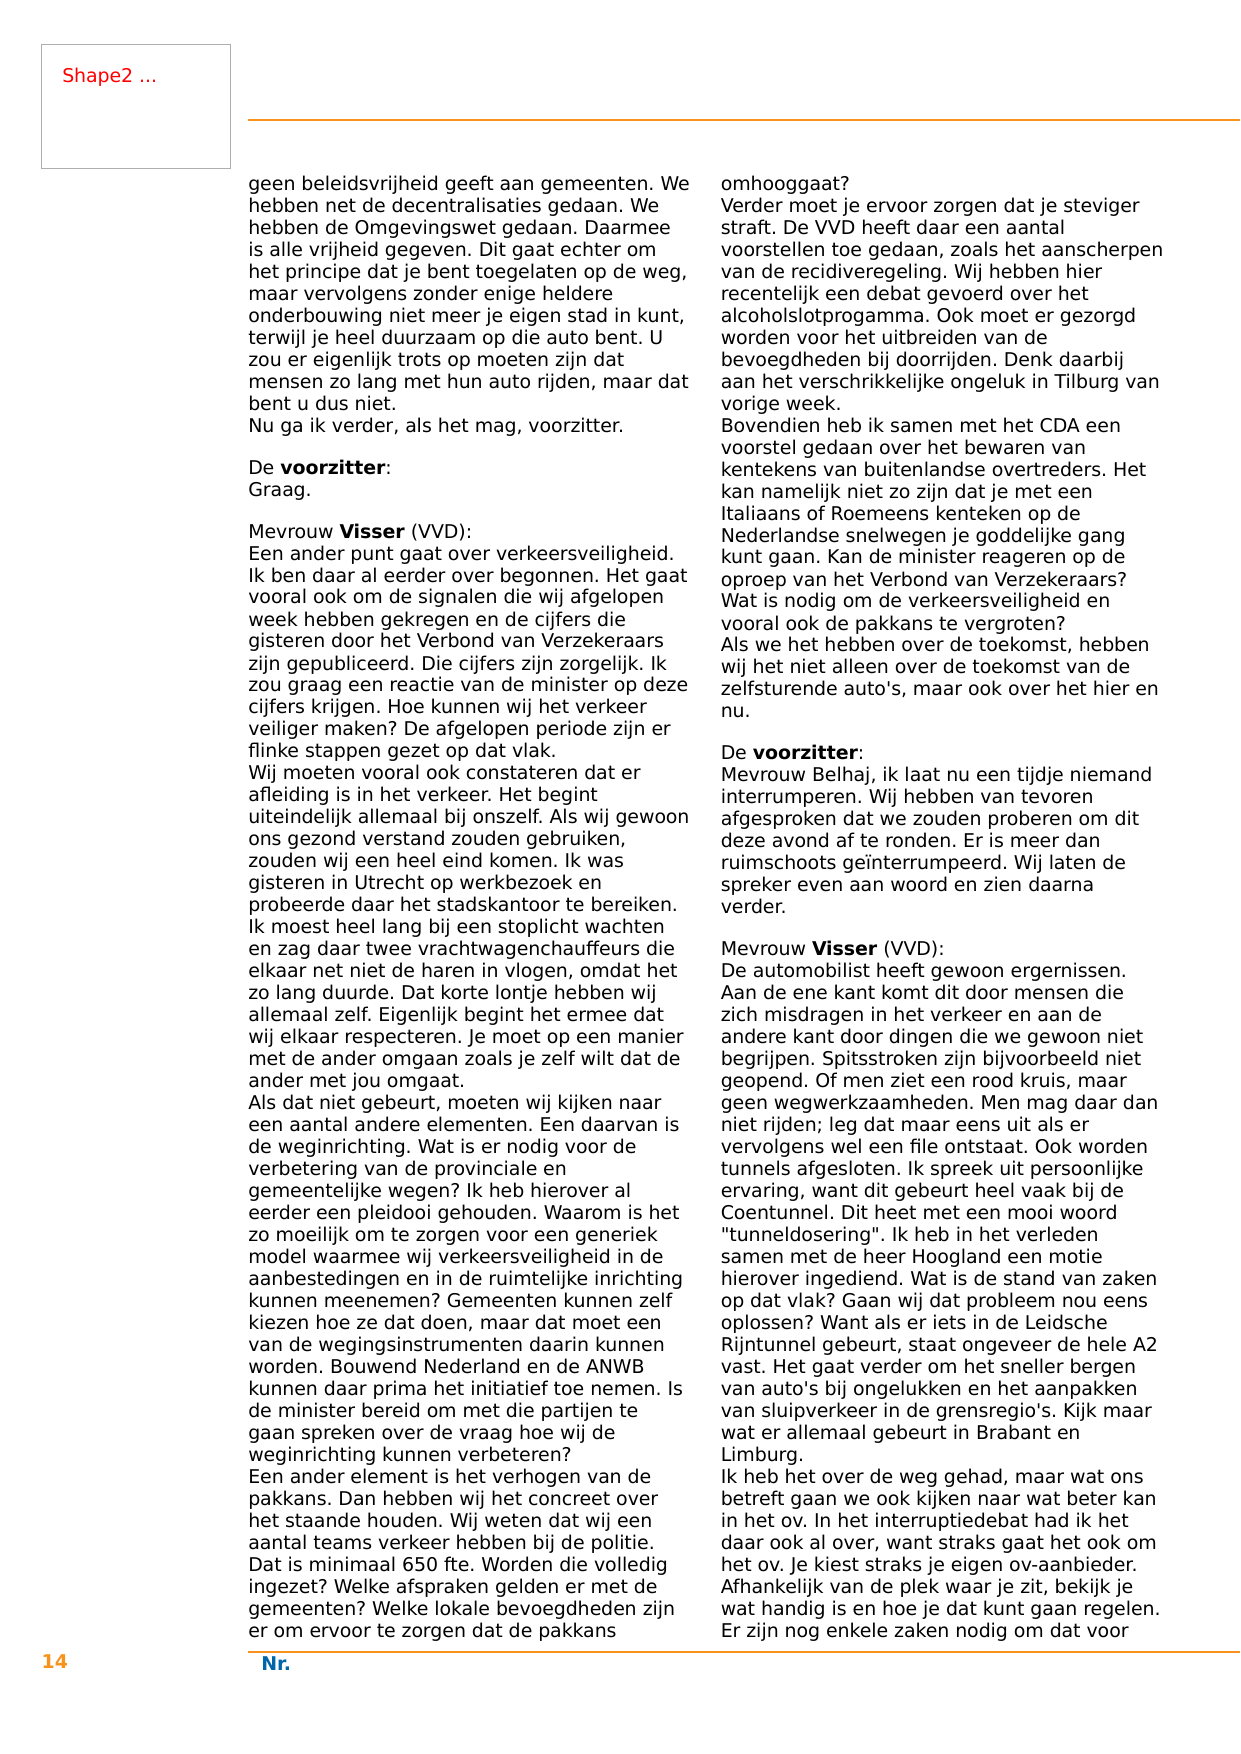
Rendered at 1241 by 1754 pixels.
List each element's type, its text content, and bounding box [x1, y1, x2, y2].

text Mevrouw Belhaj, ik laat nu een tijdje niemand interrumperen. Wij hebben van tevoren afgesproken dat we zouden proberen om dit deze avond af te ronden. Er is meer dan ruimschoots geïnterrumpeerd. Wij laten de spreker even aan woord en zien daarna verder. [721, 764, 1163, 918]
text Mevrouw Visser (VVD): [721, 938, 1163, 960]
text Wij moeten vooral ook constateren dat er afleiding is in het verkeer. Het begint uiteindelijk allemaal bij onszelf. Als wij gewoon ons gezond verstand zouden gebruiken, zouden wij een heel eind komen. Ik was gisteren in Utrecht op werkbezoek en probeerde daar het stadskantoor te bereiken. Ik moest heel lang bij een stoplicht wachten en zag daar twee vrachtwagenchauffeurs die elkaar net niet de haren in vlogen, omdat het zo lang duurde. Dat korte lontje hebben wij allemaal zelf. Eigenlijk begint het ermee dat wij elkaar respecteren. Je moet op een manier met de ander omgaan zoals je zelf wilt dat de ander met jou omgaat. [248, 762, 691, 1092]
text De voorzitter: [721, 742, 1163, 764]
text Graag. [248, 478, 691, 501]
text De automobilist heeft gewoon ergernissen. Aan de ene kant komt dit door mensen die zich misdragen in het verkeer en aan de andere kant door dingen die we gewoon niet begrijpen. Spitsstroken zijn bijvoorbeeld niet geopend. Of men ziet een rood kruis, maar geen wegwerkzaamheden. Men mag daar dan niet rijden; leg dat maar eens uit als er vervolgens wel een file ontstaat. Ook worden tunnels afgesloten. Ik spreek uit persoonlijke ervaring, want dit gebeurt heel vaak bij de Coentunnel. Dit heet met een mooi woord "tunneldosering". Ik heb in het verleden samen met de heer Hoogland een motie hierover ingediend. Wat is de stand van zaken op dat vlak? Gaan wij dat probleem nou eens oplossen? Want als er iets in de Leidsche Rijntunnel gebeurt, staat ongeveer de hele A2 vast. Het gaat verder om het sneller bergen van auto's bij ongelukken en het aanpakken van sluipverkeer in de grensregio's. Kijk maar wat er allemaal gebeurt in Brabant en Limburg. [721, 960, 1163, 1466]
text Mevrouw Visser (VVD): [248, 521, 691, 542]
text Een ander punt gaat over verkeersveiligheid. Ik ben daar al eerder over begonnen. Het gaat vooral ook om de signalen die wij afgelopen week hebben gekregen en de cijfers die gisteren door het Verbond van Verzekeraars zijn gepubliceerd. Die cijfers zijn zorgelijk. Ik zou graag een reactie van de minister op deze cijfers krijgen. Hoe kunnen wij het verkeer veiliger maken? De afgelopen periode zijn er flinke stappen gezet op dat vlak. [248, 542, 691, 762]
text omhooggaat? [721, 173, 1163, 195]
text Als dat niet gebeurt, moeten wij kijken naar een aantal andere elementen. Een daarvan is de weginrichting. Wat is er nodig voor de verbetering van de provinciale en gemeentelijke wegen? Ik heb hierover al eerder een pleidooi gehouden. Waarom is het zo moeilijk om te zorgen voor een generiek model waarmee wij verkeersveiligheid in de aanbestedingen en in de ruimtelijke inrichting kunnen meenemen? Gemeenten kunnen zelf kiezen hoe ze dat doen, maar dat moet een van de wegingsinstrumenten daarin kunnen worden. Bouwend Nederland en de ANWB kunnen daar prima het initiatief toe nemen. Is de minister bereid om met die partijen te gaan spreken over de vraag hoe wij de weginrichting kunnen verbeteren? [248, 1092, 691, 1466]
text Verder moet je ervoor zorgen dat je steviger straft. De VVD heeft daar een aantal voorstellen toe gedaan, zoals het aanscherpen van de recidiveregeling. Wij hebben hier recentelijk een debat gevoerd over het alcoholslotprogamma. Ook moet er gezorgd worden voor het uitbreiden van de bevoegdheden bij doorrijden. Denk daarbij aan het verschrikkelijke ongeluk in Tilburg van vorige week. [721, 195, 1163, 414]
text De voorzitter: [248, 457, 691, 478]
text Bovendien heb ik samen met het CDA een voorstel gedaan over het bewaren van kentekens van buitenlandse overtreders. Het kan namelijk niet zo zijn dat je met een Italiaans of Roemeens kenteken op de Nederlandse snelwegen je goddelijke gang kunt gaan. Kan de minister reageren op de oproep van het Verbond van Verzekeraars? Wat is nodig om de verkeersveiligheid en vooral ook de pakkans te vergroten? [721, 414, 1163, 634]
text Ik heb het over de weg gehad, maar wat ons betreft gaan we ook kijken naar wat beter kan in het ov. In het interruptiedebat had ik het daar ook al over, want straks gaat het ook om het ov. Je kiest straks je eigen ov-aanbieder. Afhankelijk van de plek waar je zit, bekijk je wat handig is en hoe je dat kunt gaan regelen. Er zijn nog enkele zaken nodig om dat voor [721, 1466, 1163, 1641]
text Als we het hebben over de toekomst, hebben wij het niet alleen over de toekomst van de zelfsturende auto's, maar ook over het hier en nu. [721, 634, 1163, 722]
text geen beleidsvrijheid geeft aan gemeenten. We hebben net de decentralisaties gedaan. We hebben de Omgevingswet gedaan. Daarmee is alle vrijheid gegeven. Dit gaat echter om het principe dat je bent toegelaten op de weg, maar vervolgens zonder enige heldere onderbouwing niet meer je eigen stad in kunt, terwijl je heel duurzaam op die auto bent. U zou er eigenlijk trots op moeten zijn dat mensen zo lang met hun auto rijden, maar dat bent u dus niet. [248, 173, 691, 414]
text Nu ga ik verder, als het mag, voorzitter. [248, 414, 691, 437]
text Een ander element is het verhogen van de pakkans. Dan hebben wij het concreet over het staande houden. Wij weten dat wij een aantal teams verkeer hebben bij de politie. Dat is minimaal 650 fte. Worden die volledig ingezet? Welke afspraken gelden er met de gemeenten? Welke lokale bevoegdheden zijn er om ervoor te zorgen dat de pakkans [248, 1466, 691, 1641]
